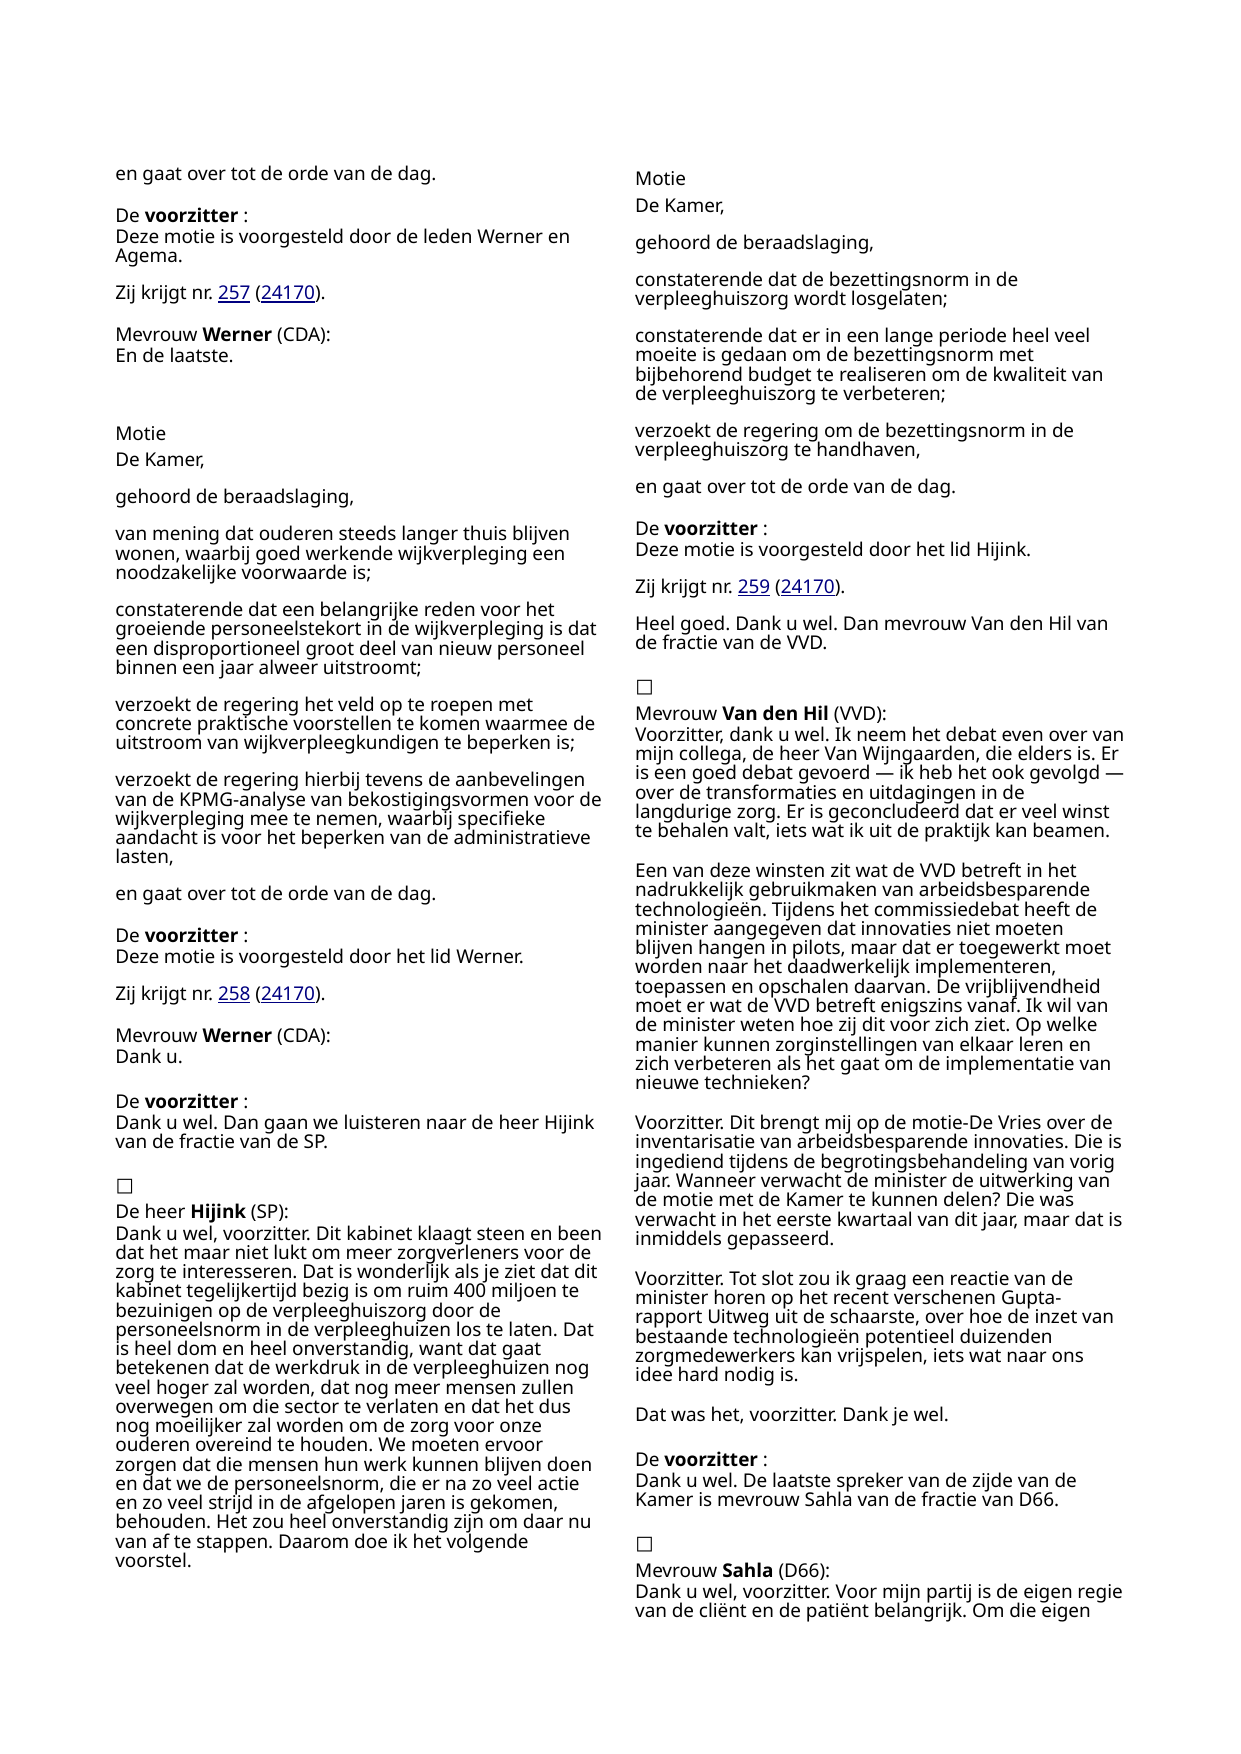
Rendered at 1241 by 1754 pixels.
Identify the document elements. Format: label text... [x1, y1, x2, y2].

text De voorzitter : [115, 1088, 605, 1114]
text Voorzitter. Dit brengt mij op de motie-De Vries over de inventarisatie van arbeidsbesparende innovaties. Die is ingediend tijdens de begrotingsbehandeling van vorig jaar. Wanneer verwacht de minister de uitwerking van de motie met de Kamer te kunnen delen? Die was verwacht in het eerste kwartaal van dit jaar, maar dat is inmiddels gepasseerd. [635, 1114, 1125, 1249]
text Motie [635, 165, 1125, 191]
text en gaat over tot de orde van de dag. [115, 885, 605, 904]
text Zij krijgt nr. 259 (24170). [635, 578, 1125, 597]
text Heel goed. Dank u wel. Dan mevrouw Van den Hil van de fractie van de VVD. [635, 615, 1125, 653]
text Dank u wel, voorzitter. Voor mijn partij is de eigen regie van de cliënt en de patiënt belangrijk. Om die eigen [635, 1583, 1125, 1621]
text Dank u. [115, 1048, 605, 1067]
text Zij krijgt nr. 258 (24170). [115, 985, 605, 1004]
text verzoekt de regering om de bezettingsnorm in de verpleeghuiszorg te handhaven, [635, 422, 1125, 461]
text Dank u wel, voorzitter. Dit kabinet klaagt steen en been dat het maar niet lukt om meer zorgverleners voor de zorg te interesseren. Dat is wonderlijk als je ziet dat dit kabinet tegelijkertijd bezig is om ruim 400 miljoen te bezuinigen op de verpleeghuiszorg door de personeelsnorm in de verpleeghuizen los te laten. Dat is heel dom en heel onverstandig, want dat gaat betekenen dat de werkdruk in de verpleeghuizen nog veel hoger zal worden, dat nog meer mensen zullen overwegen om die sector te verlaten en dat het dus nog moeilijker zal worden om de zorg voor onze ouderen overeind te houden. We moeten ervoor zorgen dat die mensen hun werk kunnen blijven doen en dat we de personeelsnorm, die er na zo veel actie en zo veel strijd in de afgelopen jaren is gekomen, behouden. Het zou heel onverstandig zijn om daar nu van af te stappen. Daarom doe ik het volgende voorstel. [115, 1224, 605, 1571]
text Voorzitter. Tot slot zou ik graag een reactie van de minister horen op het recent verschenen Gupta-rapport Uitweg uit de schaarste, over hoe de inzet van bestaande technologieën potentieel duizenden zorgmedewerkers kan vrijspelen, iets wat naar ons idee hard nodig is. [635, 1270, 1125, 1385]
text constaterende dat de bezettingsnorm in de verpleeghuiszorg wordt losgelaten; [635, 271, 1125, 309]
text Deze motie is voorgesteld door het lid Hijink. [635, 541, 1125, 560]
text De voorzitter : [635, 515, 1125, 541]
text ⬜ [115, 1173, 605, 1199]
text ⬜ [635, 674, 1125, 700]
text En de laatste. [115, 347, 605, 366]
text De Kamer, [635, 197, 1125, 216]
text ⬜ [635, 1531, 1125, 1557]
text Dank u wel. Dan gaan we luisteren naar de heer Hijink van de fractie van de SP. [115, 1114, 605, 1152]
text gehoord de beraadslaging, [635, 234, 1125, 253]
text Deze motie is voorgesteld door het lid Werner. [115, 948, 605, 967]
text Motie [115, 420, 605, 446]
text en gaat over tot de orde van de dag. [635, 478, 1125, 497]
text Mevrouw Werner (CDA): [115, 321, 605, 347]
text Mevrouw Werner (CDA): [115, 1022, 605, 1048]
text van mening dat ouderen steeds langer thuis blijven wonen, waarbij goed werkende wijkverpleging een noodzakelijke voorwaarde is; [115, 525, 605, 583]
text Mevrouw Sahla (D66): [635, 1557, 1125, 1583]
text De heer Hijink (SP): [115, 1199, 605, 1224]
text gehoord de beraadslaging, [115, 488, 605, 508]
text verzoekt de regering hierbij tevens de aanbevelingen van de KPMG-analyse van bekostigingsvormen voor de wijkverpleging mee te nemen, waarbij specifieke aandacht is voor het beperken van de administratieve lasten, [115, 771, 605, 868]
text en gaat over tot de orde van de dag. [115, 165, 605, 184]
text De voorzitter : [115, 202, 605, 228]
text De voorzitter : [115, 922, 605, 948]
text Deze motie is voorgesteld door de leden Werner en Agema. [115, 228, 605, 267]
text De Kamer, [115, 451, 605, 471]
text constaterende dat een belangrijke reden voor het groeiende personeelstekort in de wijkverpleging is dat een disproportioneel groot deel van nieuw personeel binnen een jaar alweer uitstroomt; [115, 601, 605, 678]
text constaterende dat er in een lange periode heel veel moeite is gedaan om de bezettingsnorm met bijbehorend budget te realiseren om de kwaliteit van de verpleeghuiszorg te verbeteren; [635, 327, 1125, 404]
text Voorzitter, dank u wel. Ik neem het debat even over van mijn collega, de heer Van Wijngaarden, die elders is. Er is een goed debat gevoerd — ik heb het ook gevolgd — over de transformaties en uitdagingen in de langdurige zorg. Er is geconcludeerd dat er veel winst te behalen valt, iets wat ik uit de praktijk kan beamen. [635, 726, 1125, 841]
text Zij krijgt nr. 257 (24170). [115, 284, 605, 303]
text Mevrouw Van den Hil (VVD): [635, 700, 1125, 726]
text Dank u wel. De laatste spreker van de zijde van de Kamer is mevrouw Sahla van de fractie van D66. [635, 1472, 1125, 1511]
text De voorzitter : [635, 1446, 1125, 1472]
text verzoekt de regering het veld op te roepen met concrete praktische voorstellen te komen waarmee de uitstroom van wijkverpleegkundigen te beperken is; [115, 696, 605, 753]
text Dat was het, voorzitter. Dank je wel. [635, 1406, 1125, 1425]
text Een van deze winsten zit wat de VVD betreft in het nadrukkelijk gebruikmaken van arbeidsbesparende technologieën. Tijdens het commissiedebat heeft de minister aangegeven dat innovaties niet moeten blijven hangen in pilots, maar dat er toegewerkt moet worden naar het daadwerkelijk implementeren, toepassen en opschalen daarvan. De vrijblijvendheid moet er wat de VVD betreft enigszins vanaf. Ik wil van de minister weten hoe zij dit voor zich ziet. Op welke manier kunnen zorginstellingen van elkaar leren en zich verbeteren als het gaat om de implementatie van nieuwe technieken? [635, 862, 1125, 1093]
